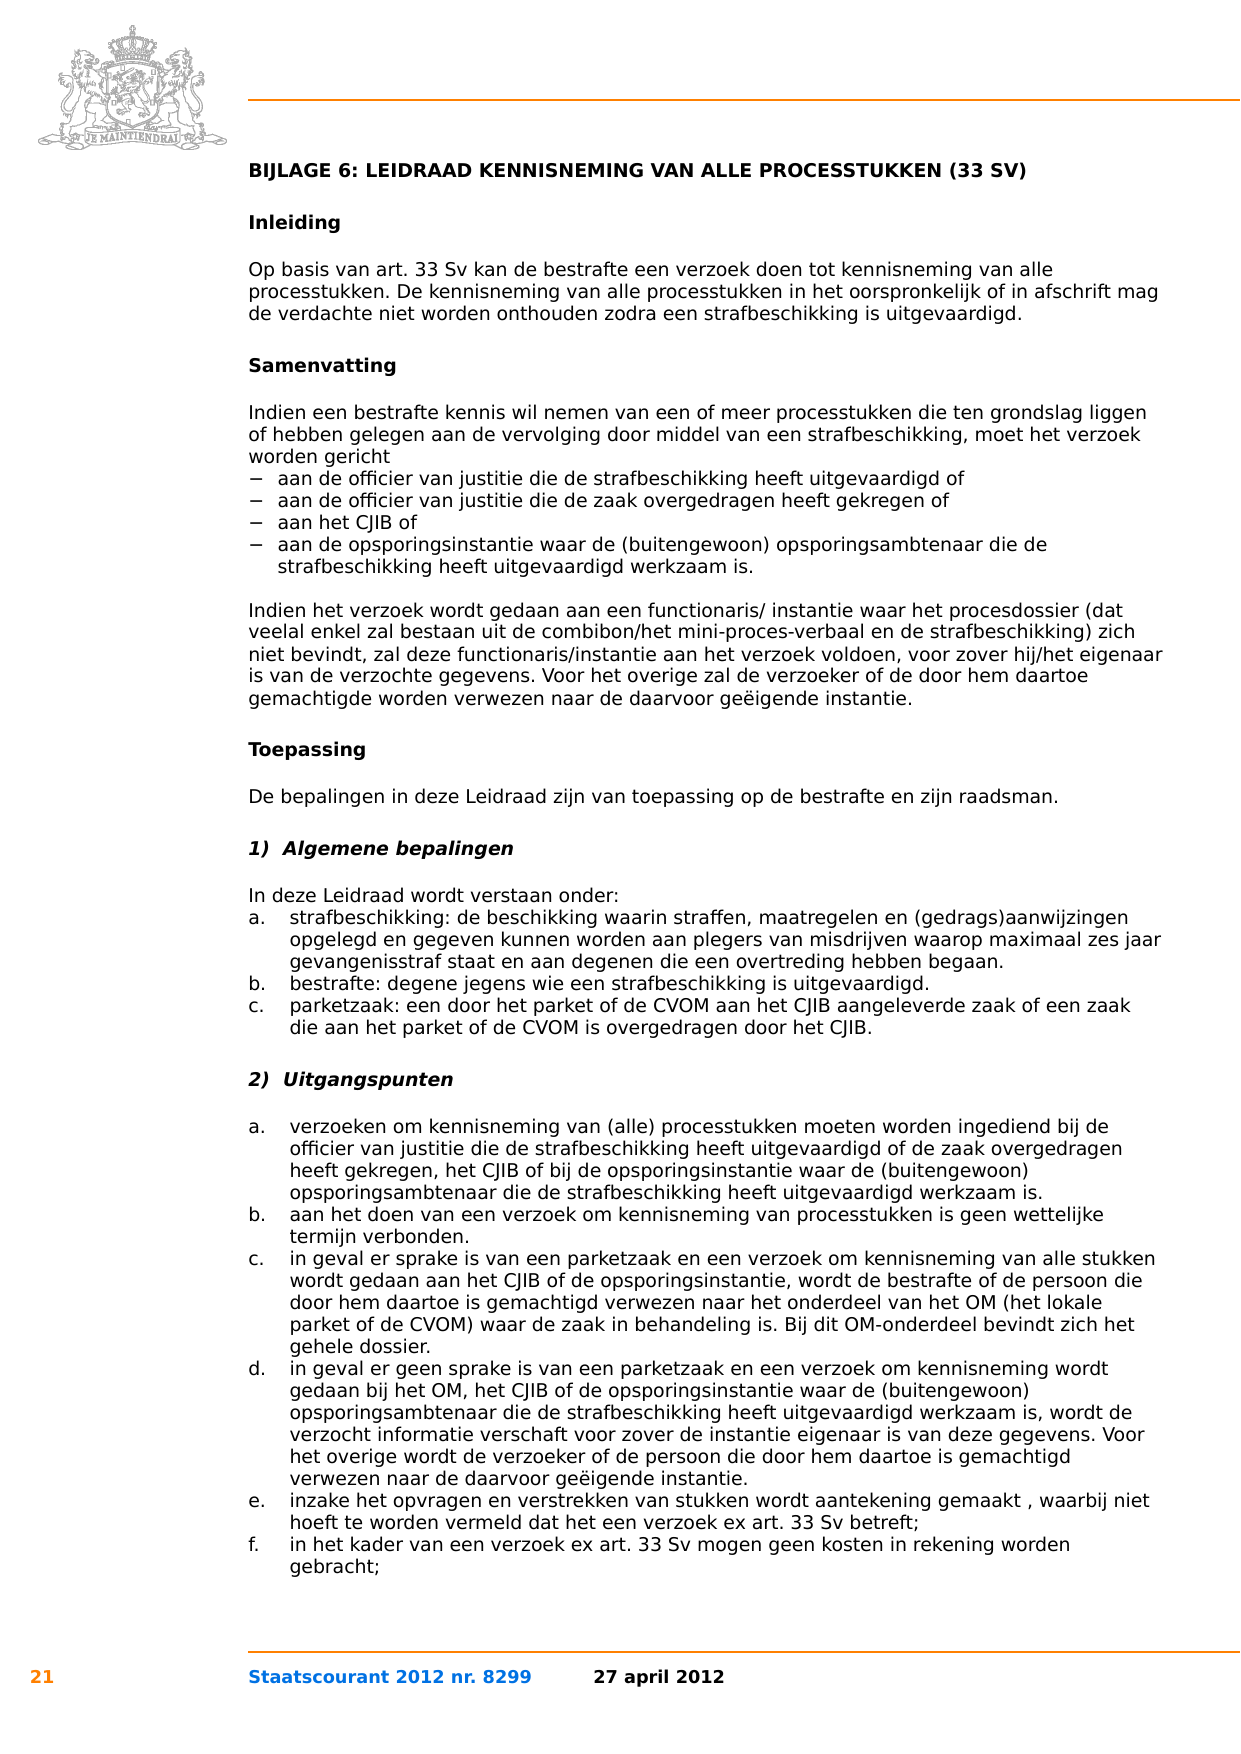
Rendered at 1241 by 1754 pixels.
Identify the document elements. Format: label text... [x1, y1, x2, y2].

subtitle 1) Algemene bepalingen [248, 838, 1163, 860]
text − aan de officier van justitie die de zaak overgedragen heeft gekregen of [248, 490, 1163, 512]
text b. bestrafte: degene jegens wie een strafbeschikking is uitgevaardigd. [248, 973, 1163, 995]
text f. in het kader van een verzoek ex art. 33 Sv mogen geen kosten in rekening worden gebracht; [248, 1534, 1163, 1578]
picture [38, 25, 227, 150]
text e. inzake het opvragen en verstrekken van stukken wordt aantekening gemaakt , waarbij niet hoeft te worden vermeld dat het een verzoek ex art. 33 Sv betreft; [248, 1490, 1163, 1534]
text − aan het CJIB of [248, 512, 1163, 534]
text b. aan het doen van een verzoek om kennisneming van processtukken is geen wettelijke termijn verbonden. [248, 1204, 1163, 1248]
text Indien het verzoek wordt gedaan aan een functionaris/ instantie waar het procesdossier (dat veelal enkel zal bestaan uit de combibon/het mini-proces-verbaal en de strafbeschikking) zich niet bevindt, zal deze functionaris/instantie aan het verzoek voldoen, voor zover hij/het eigenaar is van de verzochte gegevens. Voor het overige zal de verzoeker of de door hem daartoe gemachtigde worden verwezen naar de daarvoor geëigende instantie. [248, 599, 1163, 709]
text d. in geval er geen sprake is van een parketzaak en een verzoek om kennisneming wordt gedaan bij het OM, het CJIB of de opsporingsinstantie waar de (buitengewoon) opsporingsambtenaar die de strafbeschikking heeft uitgevaardigd werkzaam is, wordt de verzocht informatie verschaft voor zover de instantie eigenaar is van deze gegevens. Voor het overige wordt de verzoeker of de persoon die door hem daartoe is gemachtigd verwezen naar de daarvoor geëigende instantie. [248, 1358, 1163, 1490]
text − aan de opsporingsinstantie waar de (buitengewoon) opsporingsambtenaar die de strafbeschikking heeft uitgevaardigd werkzaam is. [248, 534, 1163, 578]
text Indien een bestrafte kennis wil nemen van een of meer processtukken die ten grondslag liggen of hebben gelegen aan de vervolging door middel van een strafbeschikking, moet het verzoek worden gericht [248, 402, 1163, 468]
text c. parketzaak: een door het parket of de CVOM aan het CJIB aangeleverde zaak of een zaak die aan het parket of de CVOM is overgedragen door het CJIB. [248, 995, 1163, 1039]
subtitle Inleiding [248, 212, 1163, 234]
text Op basis van art. 33 Sv kan de bestrafte een verzoek doen tot kennisneming van alle processtukken. De kennisneming van alle processtukken in het oorspronkelijk of in afschrift mag de verdachte niet worden onthouden zodra een strafbeschikking is uitgevaardigd. [248, 259, 1163, 325]
text − aan de officier van justitie die de strafbeschikking heeft uitgevaardigd of [248, 468, 1163, 490]
text De bepalingen in deze Leidraad zijn van toepassing op de bestrafte en zijn raadsman. [248, 786, 1163, 808]
text a. strafbeschikking: de beschikking waarin straffen, maatregelen en (gedrags)aanwijzingen opgelegd en gegeven kunnen worden aan plegers van misdrijven waarop maximaal zes jaar gevangenisstraf staat en aan degenen die een overtreding hebben begaan. [248, 907, 1163, 973]
text a. verzoeken om kennisneming van (alle) processtukken moeten worden ingediend bij de officier van justitie die de strafbeschikking heeft uitgevaardigd of de zaak overgedragen heeft gekregen, het CJIB of bij de opsporingsinstantie waar de (buitengewoon) opsporingsambtenaar die de strafbeschikking heeft uitgevaardigd werkzaam is. [248, 1116, 1163, 1204]
subtitle Samenvatting [248, 355, 1163, 377]
subtitle Toepassing [248, 739, 1163, 761]
text In deze Leidraad wordt verstaan onder: [248, 885, 1163, 907]
subtitle BIJLAGE 6: LEIDRAAD KENNISNEMING VAN ALLE PROCESSTUKKEN (33 SV) [248, 160, 1163, 182]
text c. in geval er sprake is van een parketzaak en een verzoek om kennisneming van alle stukken wordt gedaan aan het CJIB of de opsporingsinstantie, wordt de bestrafte of de persoon die door hem daartoe is gemachtigd verwezen naar het onderdeel van het OM (het lokale parket of de CVOM) waar de zaak in behandeling is. Bij dit OM-onderdeel bevindt zich het gehele dossier. [248, 1248, 1163, 1358]
subtitle 2) Uitgangspunten [248, 1069, 1163, 1091]
